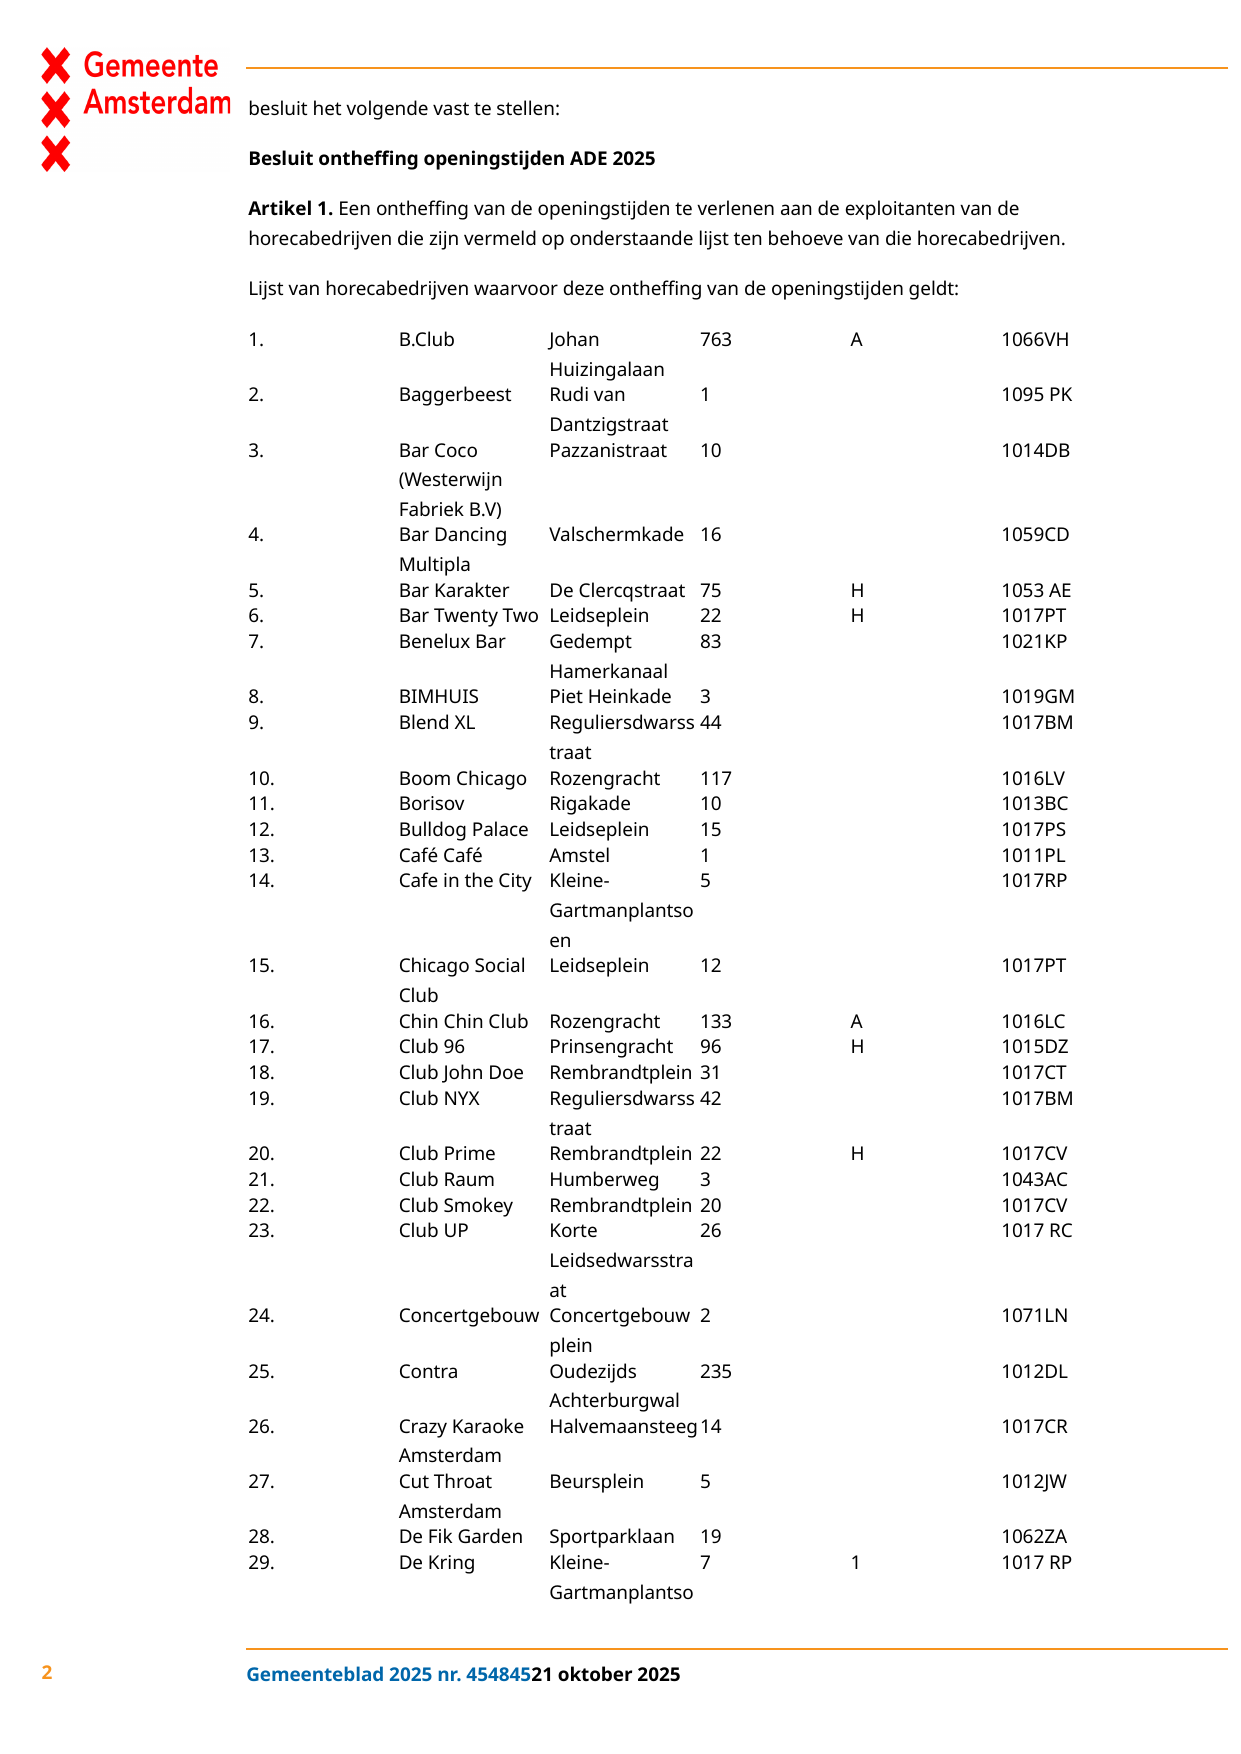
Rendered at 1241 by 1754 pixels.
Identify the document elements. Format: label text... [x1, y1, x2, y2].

table_cell 14 [700, 1413, 850, 1468]
table_cell 1017 RP [1001, 1550, 1152, 1605]
table_cell 1017CV [1001, 1140, 1152, 1166]
table_cell 18. [248, 1059, 398, 1085]
table_cell 1015DZ [1001, 1034, 1152, 1059]
table_cell 3. [248, 437, 398, 522]
table_cell 25. [248, 1358, 398, 1413]
table_cell 13. [248, 842, 398, 868]
table_header B.Club [399, 326, 549, 381]
table_cell [850, 791, 1001, 816]
table_cell 1021KP [1001, 629, 1152, 684]
table_cell 29. [248, 1550, 398, 1605]
table_cell Blend XL [399, 710, 549, 765]
table_cell 12. [248, 816, 398, 842]
table_cell Borisov [399, 791, 549, 816]
table_cell Club Raum [399, 1166, 549, 1192]
table_cell H [850, 1140, 1001, 1166]
table_cell 17. [248, 1034, 398, 1059]
table_cell Club John Doe [399, 1059, 549, 1085]
table_cell Kleine-Gartmanplantso [549, 1550, 700, 1605]
table_cell 1016LV [1001, 765, 1152, 791]
table_cell Bar Twenty Two [399, 603, 549, 628]
table_header A [850, 326, 1001, 381]
table_cell Bar Coco (Westerwijn Fabriek B.V) [399, 437, 549, 522]
table_cell [850, 1413, 1001, 1468]
table_cell Club NYX [399, 1085, 549, 1140]
table_cell [850, 1166, 1001, 1192]
table_cell H [850, 1034, 1001, 1059]
table_cell Crazy Karaoke Amsterdam [399, 1413, 549, 1468]
table_cell Sportparklaan [549, 1524, 700, 1549]
table_cell Humberweg [549, 1166, 700, 1192]
table_cell [850, 868, 1001, 953]
table_cell Rudi van Dantzigstraat [549, 381, 700, 437]
table_cell Gedempt Hamerkanaal [549, 629, 700, 684]
table_cell Reguliersdwarsstraat [549, 1085, 700, 1140]
table_cell Rigakade [549, 791, 700, 816]
table_cell 21. [248, 1166, 398, 1192]
table_cell 23. [248, 1218, 398, 1302]
text besluit het volgende vast te stellen: [248, 95, 1152, 121]
table_cell Kleine-Gartmanplantsoen [549, 868, 700, 953]
table_cell Cut Throat Amsterdam [399, 1469, 549, 1524]
table_cell 1017 RC [1001, 1218, 1152, 1302]
table_cell Club UP [399, 1218, 549, 1302]
table_cell 1 [850, 1550, 1001, 1605]
table_cell 19. [248, 1085, 398, 1140]
table_cell Leidseplein [549, 816, 700, 842]
table_cell Chicago Social Club [399, 953, 549, 1008]
table_cell Rembrandtplein [549, 1140, 700, 1166]
table_cell [850, 1059, 1001, 1085]
table_cell Benelux Bar [399, 629, 549, 684]
table_cell [850, 684, 1001, 709]
table_cell 1017BM [1001, 710, 1152, 765]
table_cell Cafe in the City [399, 868, 549, 953]
table_cell Piet Heinkade [549, 684, 700, 709]
table_cell Club Smokey [399, 1192, 549, 1218]
table_cell 1011PL [1001, 842, 1152, 868]
table_cell 15. [248, 953, 398, 1008]
table_cell Rembrandtplein [549, 1192, 700, 1218]
table_cell 1017CV [1001, 1192, 1152, 1218]
text Artikel 1. Een ontheffing van de openingstijden te verlenen aan de exploitanten van de horecabedrijven die zijn vermeld op onderstaande lijst ten behoeve van die horecabedrijven. [248, 196, 1152, 251]
table_cell 1059CD [1001, 522, 1152, 577]
table_cell 26. [248, 1413, 398, 1468]
table_cell 2 [700, 1303, 850, 1358]
table_cell 1012JW [1001, 1469, 1152, 1524]
table_cell 6. [248, 603, 398, 628]
table_cell 1017CR [1001, 1413, 1152, 1468]
table_cell 28. [248, 1524, 398, 1549]
table_cell 22 [700, 1140, 850, 1166]
table_cell 1043AC [1001, 1166, 1152, 1192]
table_cell 83 [700, 629, 850, 684]
table_cell Club 96 [399, 1034, 549, 1059]
table_cell 1014DB [1001, 437, 1152, 522]
table_cell Bar Karakter [399, 577, 549, 603]
table_cell 16 [700, 522, 850, 577]
table_cell [850, 629, 1001, 684]
table_cell [850, 1303, 1001, 1358]
table_cell 3 [700, 1166, 850, 1192]
table_cell 27. [248, 1469, 398, 1524]
table_cell De Clercqstraat [549, 577, 700, 603]
table_cell 20. [248, 1140, 398, 1166]
table_cell Baggerbeest [399, 381, 549, 437]
table_cell 42 [700, 1085, 850, 1140]
table_cell [850, 522, 1001, 577]
table_cell 1017PT [1001, 953, 1152, 1008]
table_cell 133 [700, 1008, 850, 1034]
table_cell [850, 437, 1001, 522]
table_cell 10 [700, 437, 850, 522]
table_cell Café Café [399, 842, 549, 868]
table_header 1. [248, 326, 398, 381]
table_cell BIMHUIS [399, 684, 549, 709]
table_cell Halvemaansteeg [549, 1413, 700, 1468]
table_cell [850, 842, 1001, 868]
table_cell Concertgebouw [399, 1303, 549, 1358]
table_cell Korte Leidsedwarsstraat [549, 1218, 700, 1302]
table_cell 1017PT [1001, 603, 1152, 628]
table_cell 15 [700, 816, 850, 842]
table_cell 235 [700, 1358, 850, 1413]
table_cell 5 [700, 868, 850, 953]
table_cell Rozengracht [549, 765, 700, 791]
table_cell De Kring [399, 1550, 549, 1605]
table_cell Concertgebouwplein [549, 1303, 700, 1358]
table_cell 7. [248, 629, 398, 684]
table_cell 5. [248, 577, 398, 603]
table_cell [850, 1469, 1001, 1524]
table_cell [850, 1085, 1001, 1140]
table_cell Leidseplein [549, 603, 700, 628]
table_cell [850, 1192, 1001, 1218]
table_cell 1 [700, 842, 850, 868]
table_cell Rembrandtplein [549, 1059, 700, 1085]
table_cell 10. [248, 765, 398, 791]
table_cell 75 [700, 577, 850, 603]
table_cell 12 [700, 953, 850, 1008]
table_cell 8. [248, 684, 398, 709]
table_cell 96 [700, 1034, 850, 1059]
table_cell 22 [700, 603, 850, 628]
table_cell 1095 PK [1001, 381, 1152, 437]
table_cell 9. [248, 710, 398, 765]
table_cell Boom Chicago [399, 765, 549, 791]
table_cell [850, 765, 1001, 791]
table_cell 1017CT [1001, 1059, 1152, 1085]
table_cell 10 [700, 791, 850, 816]
table_cell Club Prime [399, 1140, 549, 1166]
table_cell 1 [700, 381, 850, 437]
table_header Johan Huizingalaan [549, 326, 700, 381]
table_cell Valschermkade [549, 522, 700, 577]
table_cell Contra [399, 1358, 549, 1413]
table_cell Bulldog Palace [399, 816, 549, 842]
table_cell 1017BM [1001, 1085, 1152, 1140]
table_cell Pazzanistraat [549, 437, 700, 522]
table_cell 7 [700, 1550, 850, 1605]
table_cell 1053 AE [1001, 577, 1152, 603]
text Lijst van horecabedrijven waarvoor deze ontheffing van de openingstijden geldt: [248, 276, 1152, 301]
table_cell Reguliersdwarsstraat [549, 710, 700, 765]
table_cell [850, 381, 1001, 437]
table_cell 1017RP [1001, 868, 1152, 953]
table_cell Prinsengracht [549, 1034, 700, 1059]
table_cell Rozengracht [549, 1008, 700, 1034]
text Besluit ontheffing openingstijden ADE 2025 [248, 145, 1152, 171]
table_cell Beursplein [549, 1469, 700, 1524]
table_cell 19 [700, 1524, 850, 1549]
table_cell 1062ZA [1001, 1524, 1152, 1549]
table_cell [850, 953, 1001, 1008]
table_cell 14. [248, 868, 398, 953]
table_cell 11. [248, 791, 398, 816]
table_cell 26 [700, 1218, 850, 1302]
table_cell [850, 1524, 1001, 1549]
table_cell Amstel [549, 842, 700, 868]
table_cell 24. [248, 1303, 398, 1358]
table_cell Oudezijds Achterburgwal [549, 1358, 700, 1413]
table_cell 20 [700, 1192, 850, 1218]
table_cell 44 [700, 710, 850, 765]
table_cell [850, 1218, 1001, 1302]
table_cell 1016LC [1001, 1008, 1152, 1034]
table_cell 1012DL [1001, 1358, 1152, 1413]
table_cell [850, 816, 1001, 842]
table_cell 5 [700, 1469, 850, 1524]
table_cell 1071LN [1001, 1303, 1152, 1358]
table_cell H [850, 577, 1001, 603]
table_cell 22. [248, 1192, 398, 1218]
table_cell H [850, 603, 1001, 628]
table_header 763 [700, 326, 850, 381]
table_cell 1019GM [1001, 684, 1152, 709]
picture [41, 47, 231, 172]
table_cell [850, 710, 1001, 765]
table_cell 16. [248, 1008, 398, 1034]
table_cell [850, 1358, 1001, 1413]
table_cell 31 [700, 1059, 850, 1085]
table_cell Bar Dancing Multipla [399, 522, 549, 577]
table_cell 117 [700, 765, 850, 791]
table_cell De Fik Garden [399, 1524, 549, 1549]
table_header 1066VH [1001, 326, 1152, 381]
table_cell Leidseplein [549, 953, 700, 1008]
table_cell 3 [700, 684, 850, 709]
table_cell 1013BC [1001, 791, 1152, 816]
table_cell 2. [248, 381, 398, 437]
table_cell 4. [248, 522, 398, 577]
table_cell Chin Chin Club [399, 1008, 549, 1034]
table_cell 1017PS [1001, 816, 1152, 842]
table_cell A [850, 1008, 1001, 1034]
